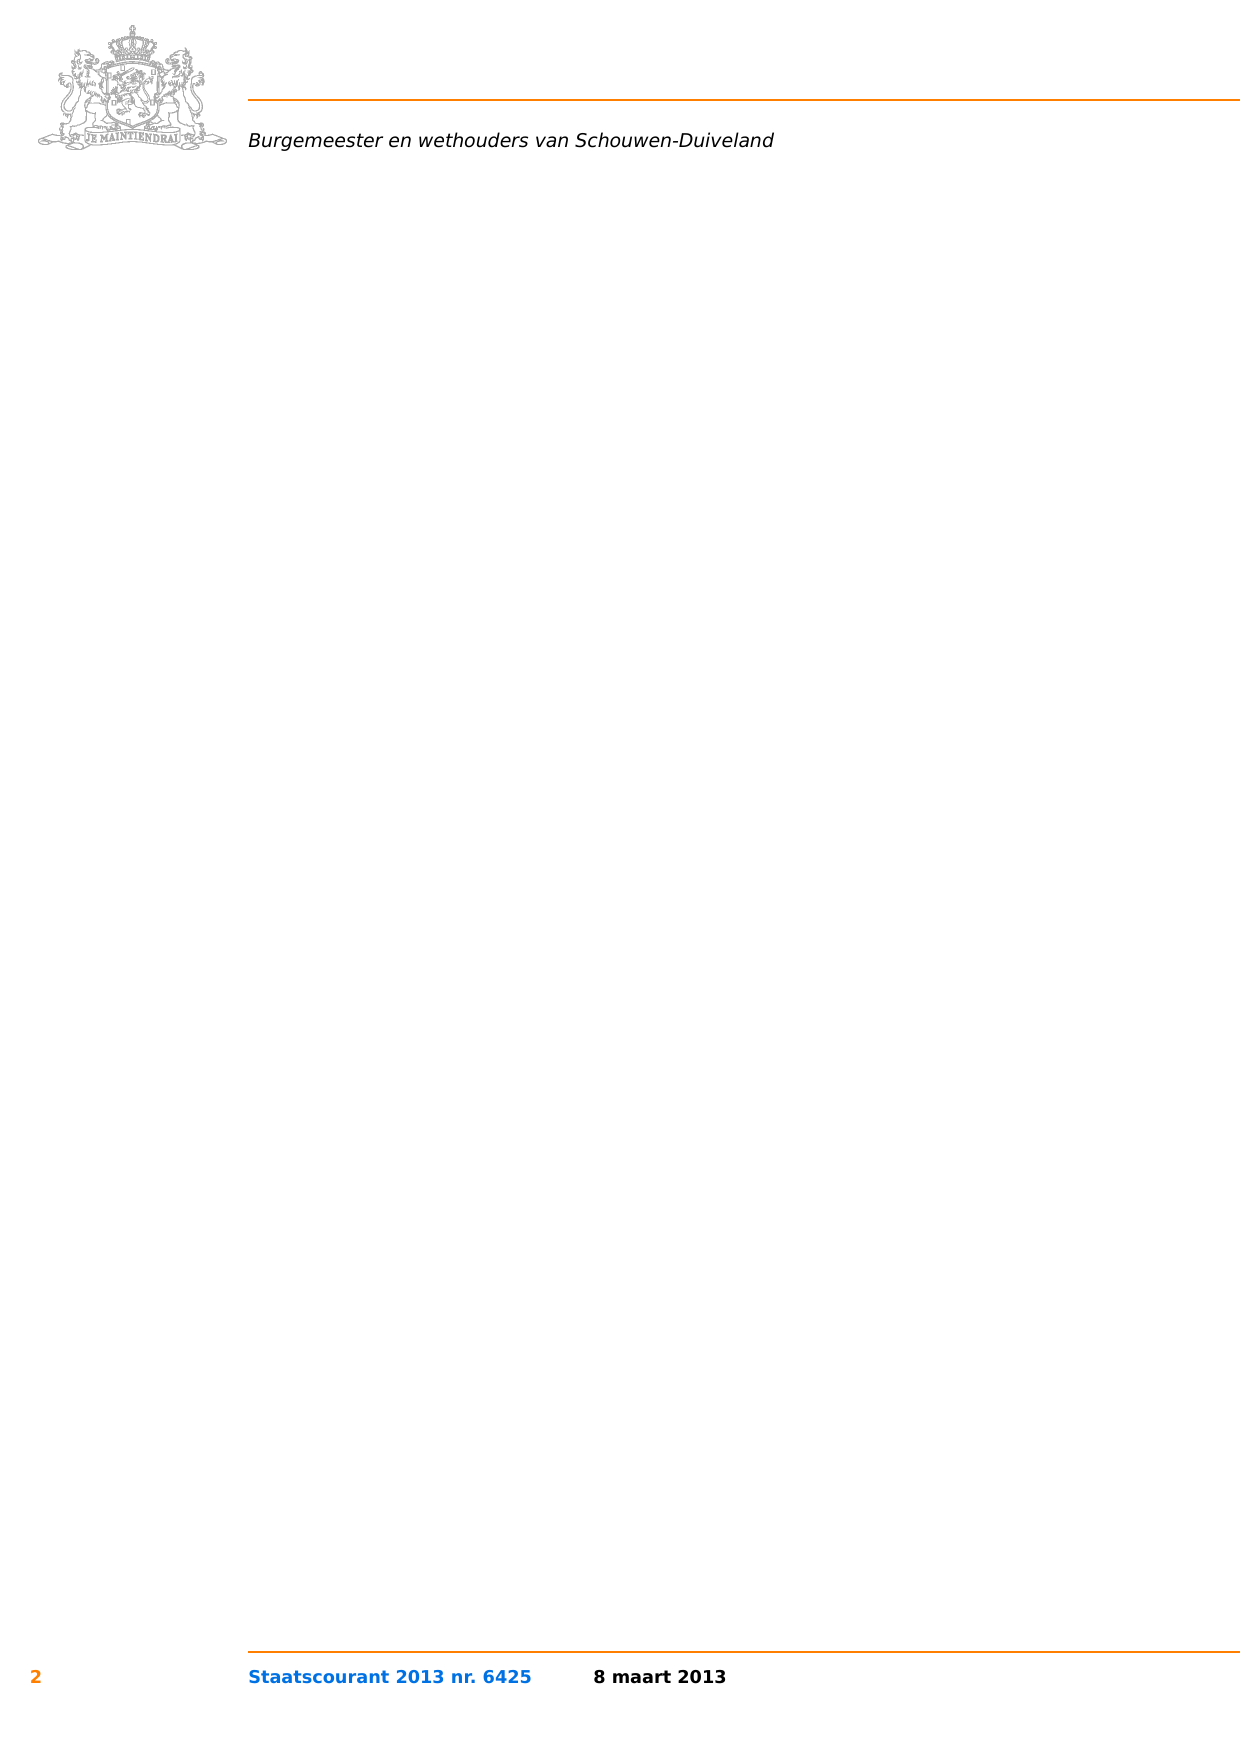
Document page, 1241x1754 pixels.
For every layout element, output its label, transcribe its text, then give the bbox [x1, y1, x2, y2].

text Burgemeester en wethouders van Schouwen-Duiveland [248, 130, 1163, 152]
picture [38, 25, 227, 150]
